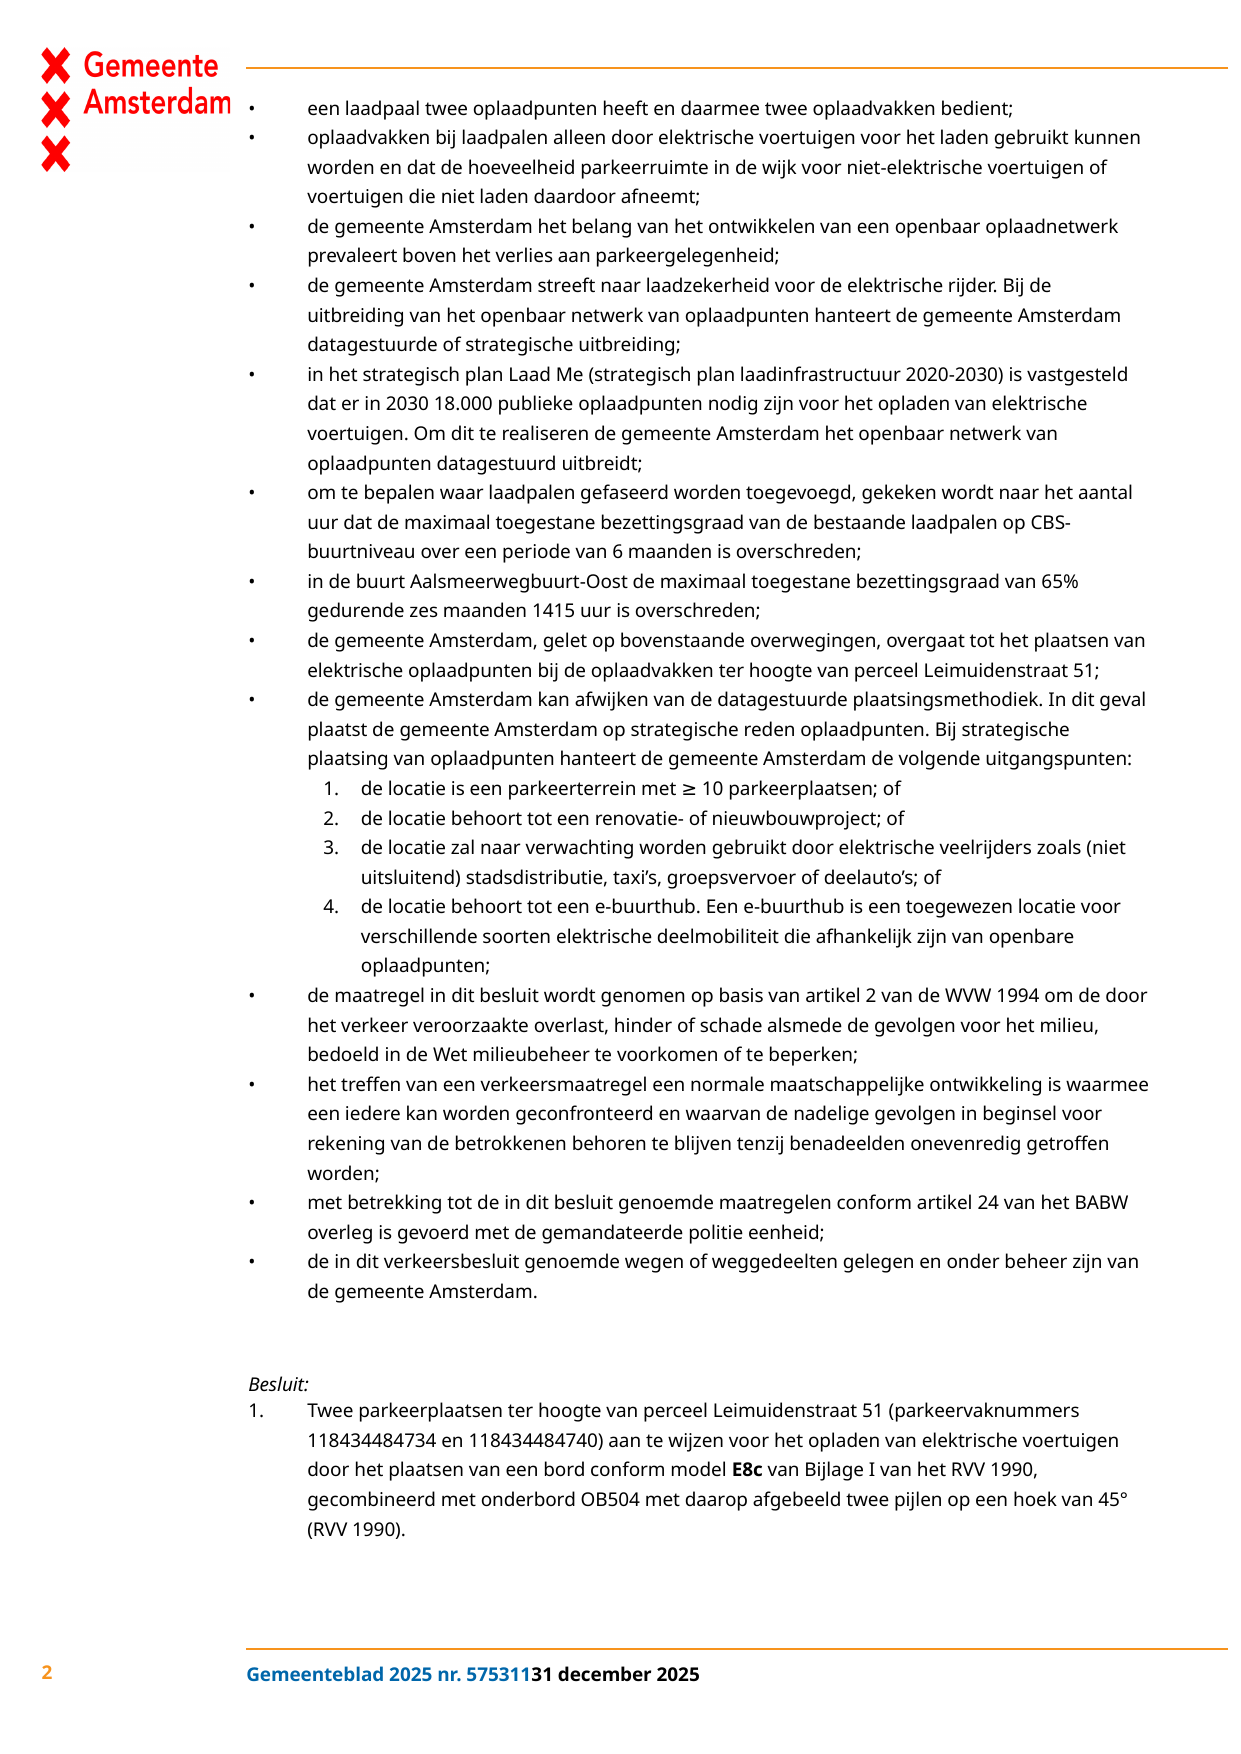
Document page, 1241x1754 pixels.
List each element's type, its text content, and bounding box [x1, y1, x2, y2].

list de locatie behoort tot een e-buurthub. Een e-buurthub is een toegewezen locatie voor verschillende soorten elektrische deelmobiliteit die afhankelijk zijn van openbare oplaadpunten; [323, 893, 1152, 978]
list de gemeente Amsterdam, gelet op bovenstaande overwegingen, overgaat tot het plaatsen van elektrische oplaadpunten bij de oplaadvakken ter hoogte van perceel Leimuidenstraat 51; [248, 627, 1152, 683]
list het treffen van een verkeersmaatregel een normale maatschappelijke ontwikkeling is waarmee een iedere kan worden geconfronteerd en waarvan de nadelige gevolgen in beginsel voor rekening van de betrokkenen behoren te blijven tenzij benadeelden onevenredig getroffen worden; [248, 1071, 1152, 1186]
list de gemeente Amsterdam het belang van het ontwikkelen van een openbaar oplaadnetwerk prevaleert boven het verlies aan parkeergelegenheid; [248, 213, 1152, 268]
picture [41, 47, 231, 172]
list de in dit verkeersbesluit genoemde wegen of weggedeelten gelegen en onder beheer zijn van de gemeente Amsterdam. [248, 1248, 1152, 1304]
list oplaadvakken bij laadpalen alleen door elektrische voertuigen voor het laden gebruikt kunnen worden en dat de hoeveelheid parkeerruimte in de wijk voor niet-elektrische voertuigen of voertuigen die niet laden daardoor afneemt; [248, 124, 1152, 209]
list de gemeente Amsterdam streeft naar laadzekerheid voor de elektrische rijder. Bij de uitbreiding van het openbaar netwerk van oplaadpunten hanteert de gemeente Amsterdam datagestuurde of strategische uitbreiding; [248, 272, 1152, 357]
list een laadpaal twee oplaadpunten heeft en daarmee twee oplaadvakken bedient; [248, 95, 1152, 121]
list Twee parkeerplaatsen ter hoogte van perceel Leimuidenstraat 51 (parkeervaknummers 118434484734 en 118434484740) aan te wijzen voor het opladen van elektrische voertuigen door het plaatsen van een bord conform model E8c van Bijlage I van het RVV 1990, gecombineerd met onderbord OB504 met daarop afgebeeld twee pijlen op een hoek van 45° (RVV 1990). [248, 1397, 1152, 1541]
list in de buurt Aalsmeerwegbuurt-Oost de maximaal toegestane bezettingsgraad van 65% gedurende zes maanden 1415 uur is overschreden; [248, 568, 1152, 623]
list de gemeente Amsterdam kan afwijken van de datagestuurde plaatsingsmethodiek. In dit geval plaatst de gemeente Amsterdam op strategische reden oplaadpunten. Bij strategische plaatsing van oplaadpunten hanteert de gemeente Amsterdam de volgende uitgangspunten: [248, 686, 1152, 771]
list de locatie zal naar verwachting worden gebruikt door elektrische veelrijders zoals (niet uitsluitend) stadsdistributie, taxi’s, groepsvervoer of deelauto’s; of [323, 834, 1152, 890]
list de locatie behoort tot een renovatie- of nieuwbouwproject; of [323, 805, 1152, 831]
text Besluit: [248, 1372, 1152, 1397]
list in het strategisch plan Laad Me (strategisch plan laadinfrastructuur 2020-2030) is vastgesteld dat er in 2030 18.000 publieke oplaadpunten nodig zijn voor het opladen van elektrische voertuigen. Om dit te realiseren de gemeente Amsterdam het openbaar netwerk van oplaadpunten datagestuurd uitbreidt; [248, 361, 1152, 476]
list met betrekking tot de in dit besluit genoemde maatregelen conform artikel 24 van het BABW overleg is gevoerd met de gemandateerde politie eenheid; [248, 1189, 1152, 1245]
list om te bepalen waar laadpalen gefaseerd worden toegevoegd, gekeken wordt naar het aantal uur dat de maximaal toegestane bezettingsgraad van de bestaande laadpalen op CBS-buurtniveau over een periode van 6 maanden is overschreden; [248, 479, 1152, 564]
list de locatie is een parkeerterrein met ≥ 10 parkeerplaatsen; of [323, 775, 1152, 801]
list de maatregel in dit besluit wordt genomen op basis van artikel 2 van de WVW 1994 om de door het verkeer veroorzaakte overlast, hinder of schade alsmede de gevolgen voor het milieu, bedoeld in de Wet milieubeheer te voorkomen of te beperken; [248, 982, 1152, 1067]
